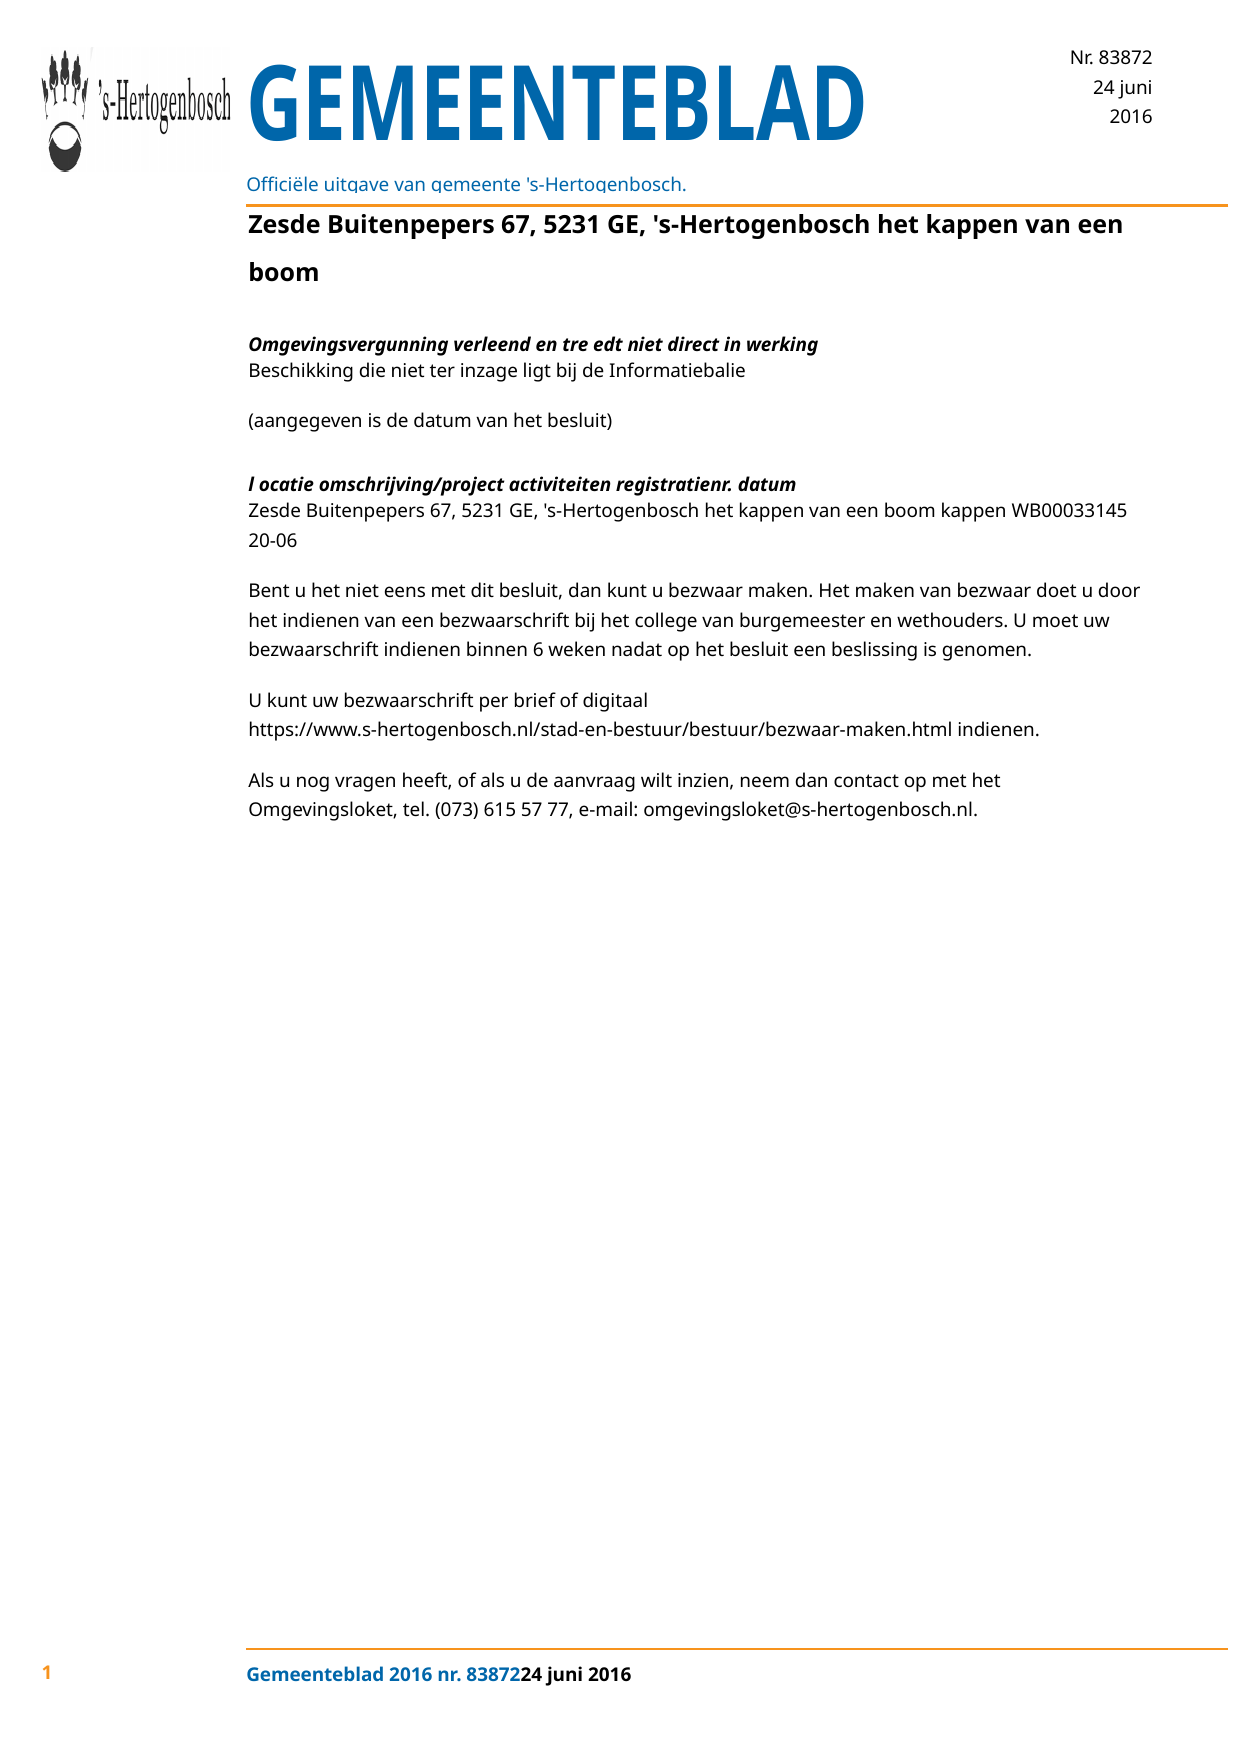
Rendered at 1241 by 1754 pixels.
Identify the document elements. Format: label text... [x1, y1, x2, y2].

picture [41, 47, 231, 172]
text l ocatie omschrijving/project activiteiten registratienr. datum [248, 472, 1152, 497]
text Omgevingsvergunning verleend en tre edt niet direct in werking [248, 331, 1152, 357]
text (aangegeven is de datum van het besluit) [248, 408, 1152, 433]
text Bent u het niet eens met dit besluit, dan kunt u bezwaar maken. Het maken van bezwaar doet u door het indienen van een bezwaarschrift bij het college van burgemeester en wethouders. U moet uw bezwaarschrift indienen binnen 6 weken nadat op het besluit een beslissing is genomen. [248, 577, 1152, 662]
text Zesde Buitenpepers 67, 5231 GE, 's-Hertogenbosch het kappen van een boom [248, 207, 1152, 288]
text Zesde Buitenpepers 67, 5231 GE, 's-Hertogenbosch het kappen van een boom kappen WB00033145 20-06 [248, 497, 1152, 553]
text U kunt uw bezwaarschrift per brief of digitaal https://www.s-hertogenbosch.nl/stad-en-bestuur/bestuur/bezwaar-maken.html indienen. [248, 687, 1152, 742]
text Beschikking die niet ter inzage ligt bij de Informatiebalie [248, 357, 1152, 383]
text Als u nog vragen heeft, of als u de aanvraag wilt inzien, neem dan contact op met het Omgevingsloket, tel. (073) 615 57 77, e-mail: omgevingsloket@s-hertogenbosch.nl. [248, 767, 1152, 822]
